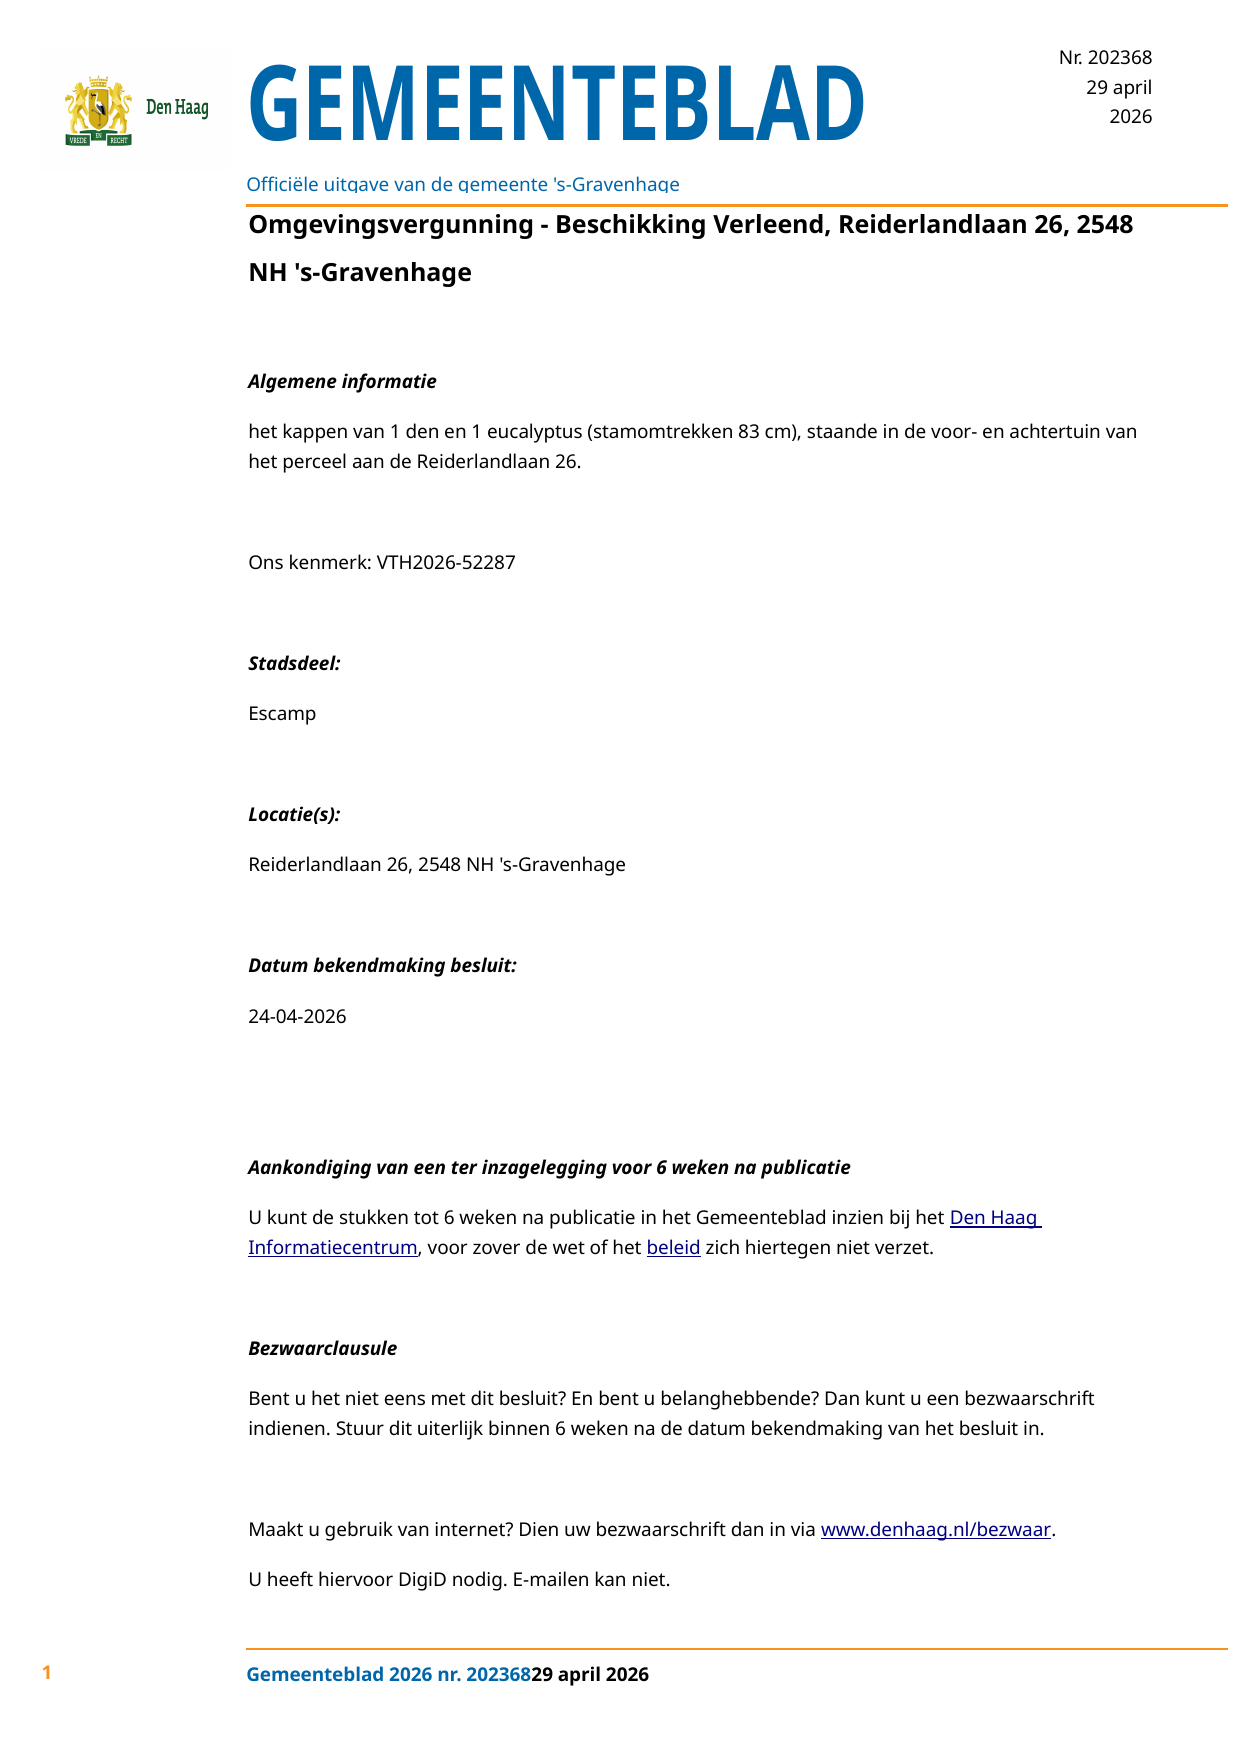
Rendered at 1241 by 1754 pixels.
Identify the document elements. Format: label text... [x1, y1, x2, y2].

text U heeft hiervoor DigiD nodig. E-mailen kan niet. [248, 1566, 1152, 1592]
text U kunt de stukken tot 6 weken na publicatie in het Gemeenteblad inzien bij het Den Haag Informatiecentrum, voor zover de wet of het beleid zich hiertegen niet verzet. [248, 1204, 1152, 1260]
text het kappen van 1 den en 1 eucalyptus (stamomtrekken 83 cm), staande in de voor- en achtertuin van het perceel aan de Reiderlandlaan 26. [248, 419, 1152, 474]
text Datum bekendmaking besluit: [248, 952, 1152, 978]
text Bezwaarclausule [248, 1335, 1152, 1361]
picture [41, 47, 231, 172]
text Escamp [248, 700, 1152, 726]
text 24-04-2026 [248, 1003, 1152, 1029]
text Locatie(s): [248, 801, 1152, 827]
text Aankondiging van een ter inzagelegging voor 6 weken na publicatie [248, 1154, 1152, 1180]
text Ons kenmerk: VTH2026-52287 [248, 549, 1152, 575]
text Algemene informatie [248, 368, 1152, 394]
text Maakt u gebruik van internet? Dien uw bezwaarschrift dan in via www.denhaag.nl/bezwaar. [248, 1516, 1152, 1542]
text Omgevingsvergunning - Beschikking Verleend, Reiderlandlaan 26, 2548 NH 's-Gravenhage [248, 207, 1152, 288]
text Reiderlandlaan 26, 2548 NH 's-Gravenhage [248, 852, 1152, 877]
text Stadsdeel: [248, 650, 1152, 676]
text Bent u het niet eens met dit besluit? En bent u belanghebbende? Dan kunt u een bezwaarschrift indienen. Stuur dit uiterlijk binnen 6 weken na de datum bekendmaking van het besluit in. [248, 1385, 1152, 1441]
